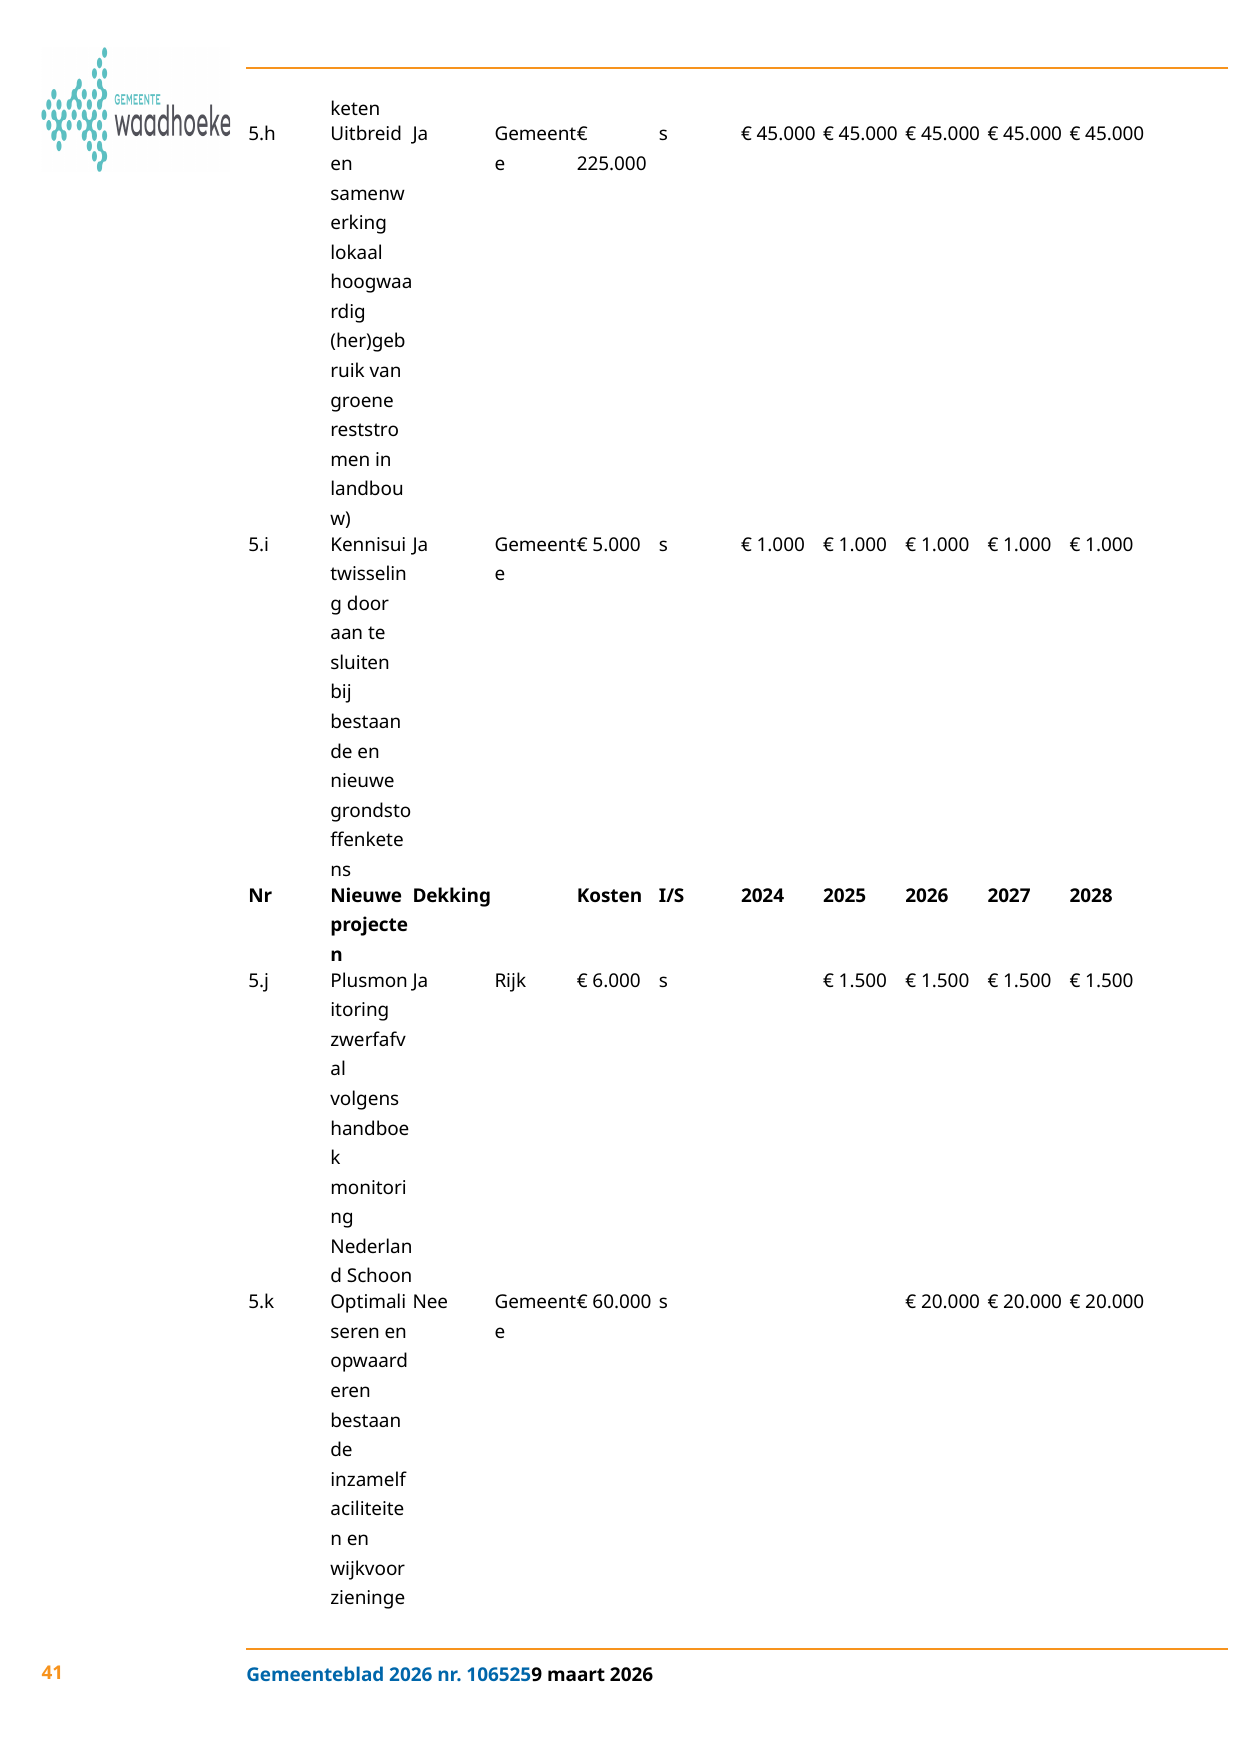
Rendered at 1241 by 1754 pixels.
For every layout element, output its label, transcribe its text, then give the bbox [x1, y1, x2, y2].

table_cell Nr [248, 882, 330, 967]
table_cell [659, 95, 741, 121]
table_cell [905, 95, 987, 121]
table_cell [741, 967, 823, 1288]
table_cell € 45.000 [987, 121, 1069, 531]
table_cell 5.h [248, 121, 330, 531]
table_cell [741, 95, 823, 121]
table_cell 2027 [987, 882, 1069, 967]
table_cell € 45.000 [823, 121, 905, 531]
table_cell [412, 95, 494, 121]
table_cell Kosten [577, 882, 659, 967]
table_cell € 1.500 [905, 967, 987, 1288]
table_cell € 1.000 [987, 531, 1069, 882]
table_cell [577, 95, 659, 121]
table_cell € 45.000 [905, 121, 987, 531]
table_cell 2025 [823, 882, 905, 967]
table_cell Gemeente [494, 121, 577, 531]
table_cell Gemeente [494, 1289, 577, 1610]
table_cell € 1.000 [823, 531, 905, 882]
table_cell € 20.000 [1069, 1289, 1152, 1610]
table_cell [494, 882, 577, 967]
table_cell [823, 1289, 905, 1610]
table_cell 5.j [248, 967, 330, 1288]
table_cell Rijk [494, 967, 577, 1288]
table_cell € 1.500 [987, 967, 1069, 1288]
table_cell € 1.000 [1069, 531, 1152, 882]
table_cell € 1.000 [741, 531, 823, 882]
table_cell Optimaliseren en opwaarderen bestaande inzamelfaciliteiten en wijkvoorzieninge [330, 1289, 412, 1610]
table_cell s [659, 531, 741, 882]
table_cell € 1.500 [1069, 967, 1152, 1288]
table_cell Nieuwe projecten [330, 882, 412, 967]
table_cell Ja [412, 531, 494, 882]
table_cell Dekking [412, 882, 494, 967]
table_cell Gemeente [494, 531, 577, 882]
table_cell keten [330, 95, 412, 121]
picture [41, 47, 231, 172]
table_cell € 6.000 [577, 967, 659, 1288]
table_cell 2024 [741, 882, 823, 967]
table_cell € 1.000 [905, 531, 987, 882]
table_cell [987, 95, 1069, 121]
table_cell Ja [412, 121, 494, 531]
table_cell s [659, 121, 741, 531]
table_cell Nee [412, 1289, 494, 1610]
table_cell s [659, 1289, 741, 1610]
table_cell [494, 95, 577, 121]
table_cell Uitbreiden samenwerking lokaal hoogwaardig (her)gebruik van groene reststromen in landbouw) [330, 121, 412, 531]
table_cell [248, 95, 330, 121]
table_cell I/S [659, 882, 741, 967]
table_cell s [659, 967, 741, 1288]
table_cell € 20.000 [905, 1289, 987, 1610]
table_cell € 20.000 [987, 1289, 1069, 1610]
table_cell € 60.000 [577, 1289, 659, 1610]
table_cell [741, 1289, 823, 1610]
table_cell 5.i [248, 531, 330, 882]
table_cell € 45.000 [1069, 121, 1152, 531]
table_cell € 1.500 [823, 967, 905, 1288]
table_cell 2026 [905, 882, 987, 967]
table_cell [1069, 95, 1152, 121]
table_cell € 225.000 [577, 121, 659, 531]
table_cell € 45.000 [741, 121, 823, 531]
table_cell € 5.000 [577, 531, 659, 882]
table_cell Plusmonitoring zwerfafval volgens handboek monitoring Nederland Schoon [330, 967, 412, 1288]
table_cell 5.k [248, 1289, 330, 1610]
table_cell [823, 95, 905, 121]
table_cell Ja [412, 967, 494, 1288]
table_cell Kennisuitwisseling door aan te sluiten bij bestaande en nieuwe grondstoffenketens [330, 531, 412, 882]
table_cell 2028 [1069, 882, 1152, 967]
